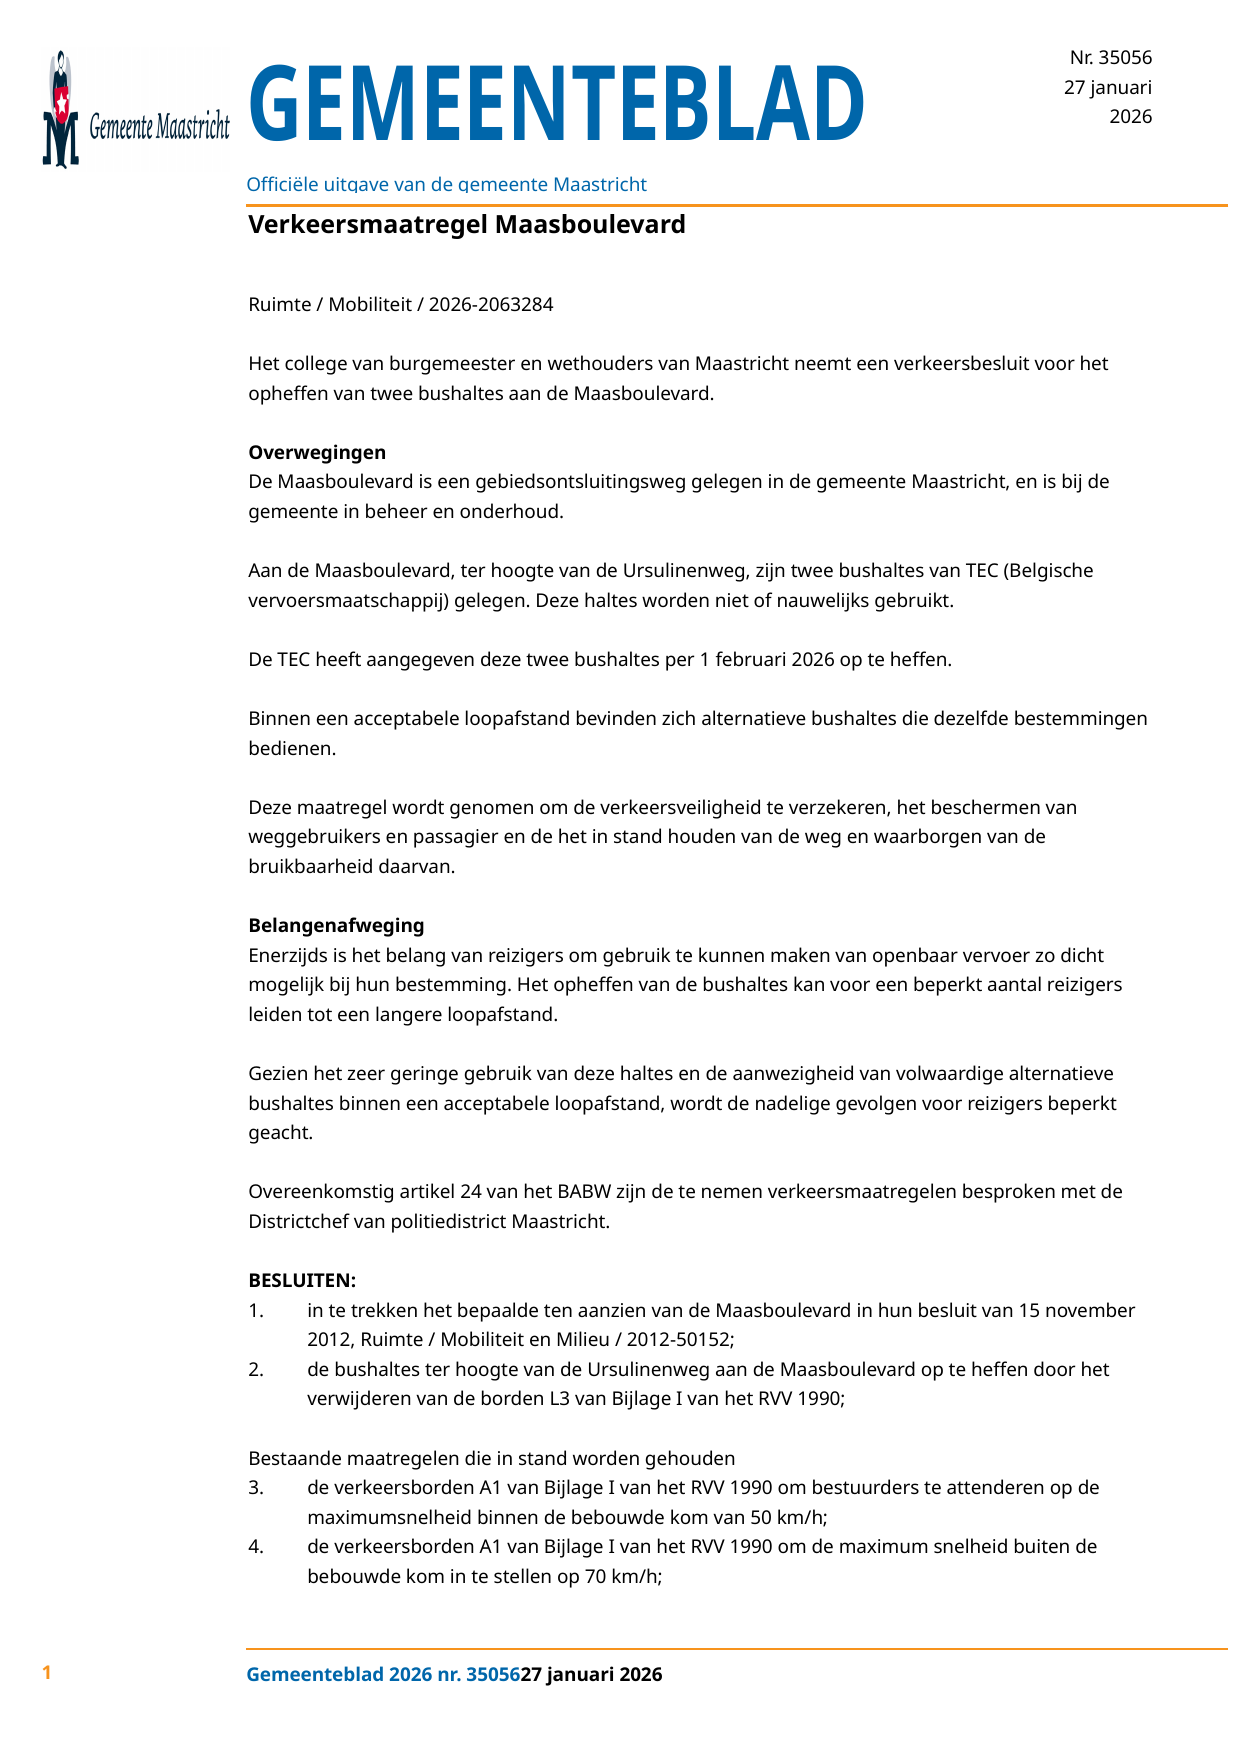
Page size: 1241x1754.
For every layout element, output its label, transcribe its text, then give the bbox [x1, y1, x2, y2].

list de bushaltes ter hoogte van de Ursulinenweg aan de Maasboulevard op te heffen door het verwijderen van de borden L3 van Bijlage I van het RVV 1990; [248, 1356, 1152, 1411]
text Verkeersmaatregel Maasboulevard [248, 207, 1152, 241]
text Aan de Maasboulevard, ter hoogte van de Ursulinenweg, zijn twee bushaltes van TEC (Belgische vervoersmaatschappij) gelegen. Deze haltes worden niet of nauwelijks gebruikt. [248, 557, 1152, 613]
list in te trekken het bepaalde ten aanzien van de Maasboulevard in hun besluit van 15 november 2012, Ruimte / Mobiliteit en Milieu / 2012-50152; [248, 1297, 1152, 1352]
text Ruimte / Mobiliteit / 2026-2063284 [248, 291, 1152, 317]
text Enerzijds is het belang van reizigers om gebruik te kunnen maken van openbaar vervoer zo dicht mogelijk bij hun bestemming. Het opheffen van de bushaltes kan voor een beperkt aantal reizigers leiden tot een langere loopafstand. [248, 942, 1152, 1027]
text BESLUITEN: [248, 1267, 1152, 1293]
text Binnen een acceptabele loopafstand bevinden zich alternatieve bushaltes die dezelfde bestemmingen bedienen. [248, 705, 1152, 761]
text Overeenkomstig artikel 24 van het BABW zijn de te nemen verkeersmaatregelen besproken met de Districtchef van politiedistrict Maastricht. [248, 1178, 1152, 1234]
text Deze maatregel wordt genomen om de verkeersveiligheid te verzekeren, het beschermen van weggebruikers en passagier en de het in stand houden van de weg en waarborgen van de bruikbaarheid daarvan. [248, 794, 1152, 879]
text Belangenafweging [248, 912, 1152, 938]
picture [41, 47, 231, 172]
list de verkeersborden A1 van Bijlage I van het RVV 1990 om de maximum snelheid buiten de bebouwde kom in te stellen op 70 km/h; [248, 1533, 1152, 1589]
text Het college van burgemeester en wethouders van Maastricht neemt een verkeersbesluit voor het opheffen van twee bushaltes aan de Maasboulevard. [248, 350, 1152, 406]
text Bestaande maatregelen die in stand worden gehouden [248, 1445, 1152, 1471]
text De Maasboulevard is een gebiedsontsluitingsweg gelegen in de gemeente Maastricht, en is bij de gemeente in beheer en onderhoud. [248, 468, 1152, 524]
list de verkeersborden A1 van Bijlage I van het RVV 1990 om bestuurders te attenderen op de maximumsnelheid binnen de bebouwde kom van 50 km/h; [248, 1474, 1152, 1530]
text De TEC heeft aangegeven deze twee bushaltes per 1 februari 2026 op te heffen. [248, 646, 1152, 672]
text Overwegingen [248, 439, 1152, 465]
text Gezien het zeer geringe gebruik van deze haltes en de aanwezigheid van volwaardige alternatieve bushaltes binnen een acceptabele loopafstand, wordt de nadelige gevolgen voor reizigers beperkt geacht. [248, 1060, 1152, 1145]
